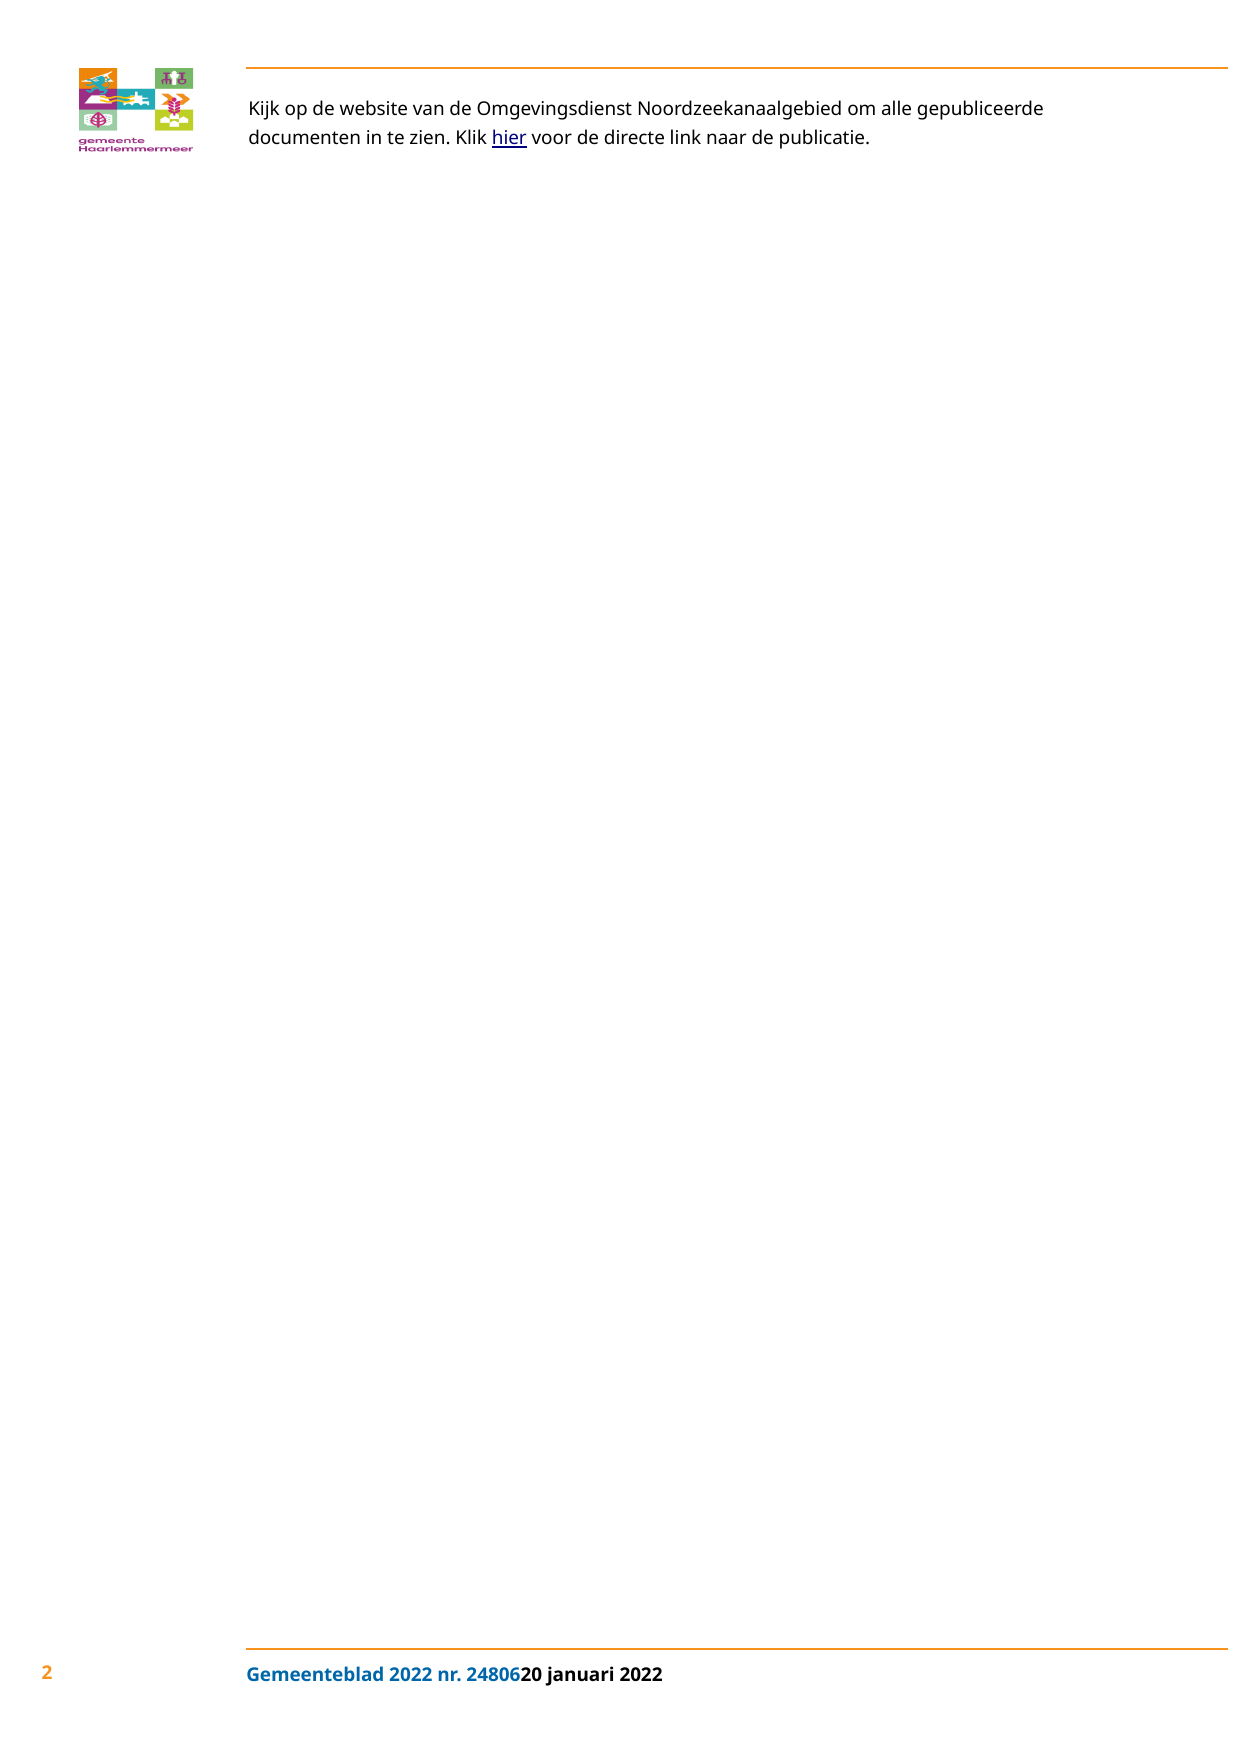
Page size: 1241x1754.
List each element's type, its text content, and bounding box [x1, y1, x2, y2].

picture [41, 47, 231, 172]
text Kijk op de website van de Omgevingsdienst Noordzeekanaalgebied om alle gepubliceerde documenten in te zien. Klik hier voor de directe link naar de publicatie. [248, 95, 1152, 150]
